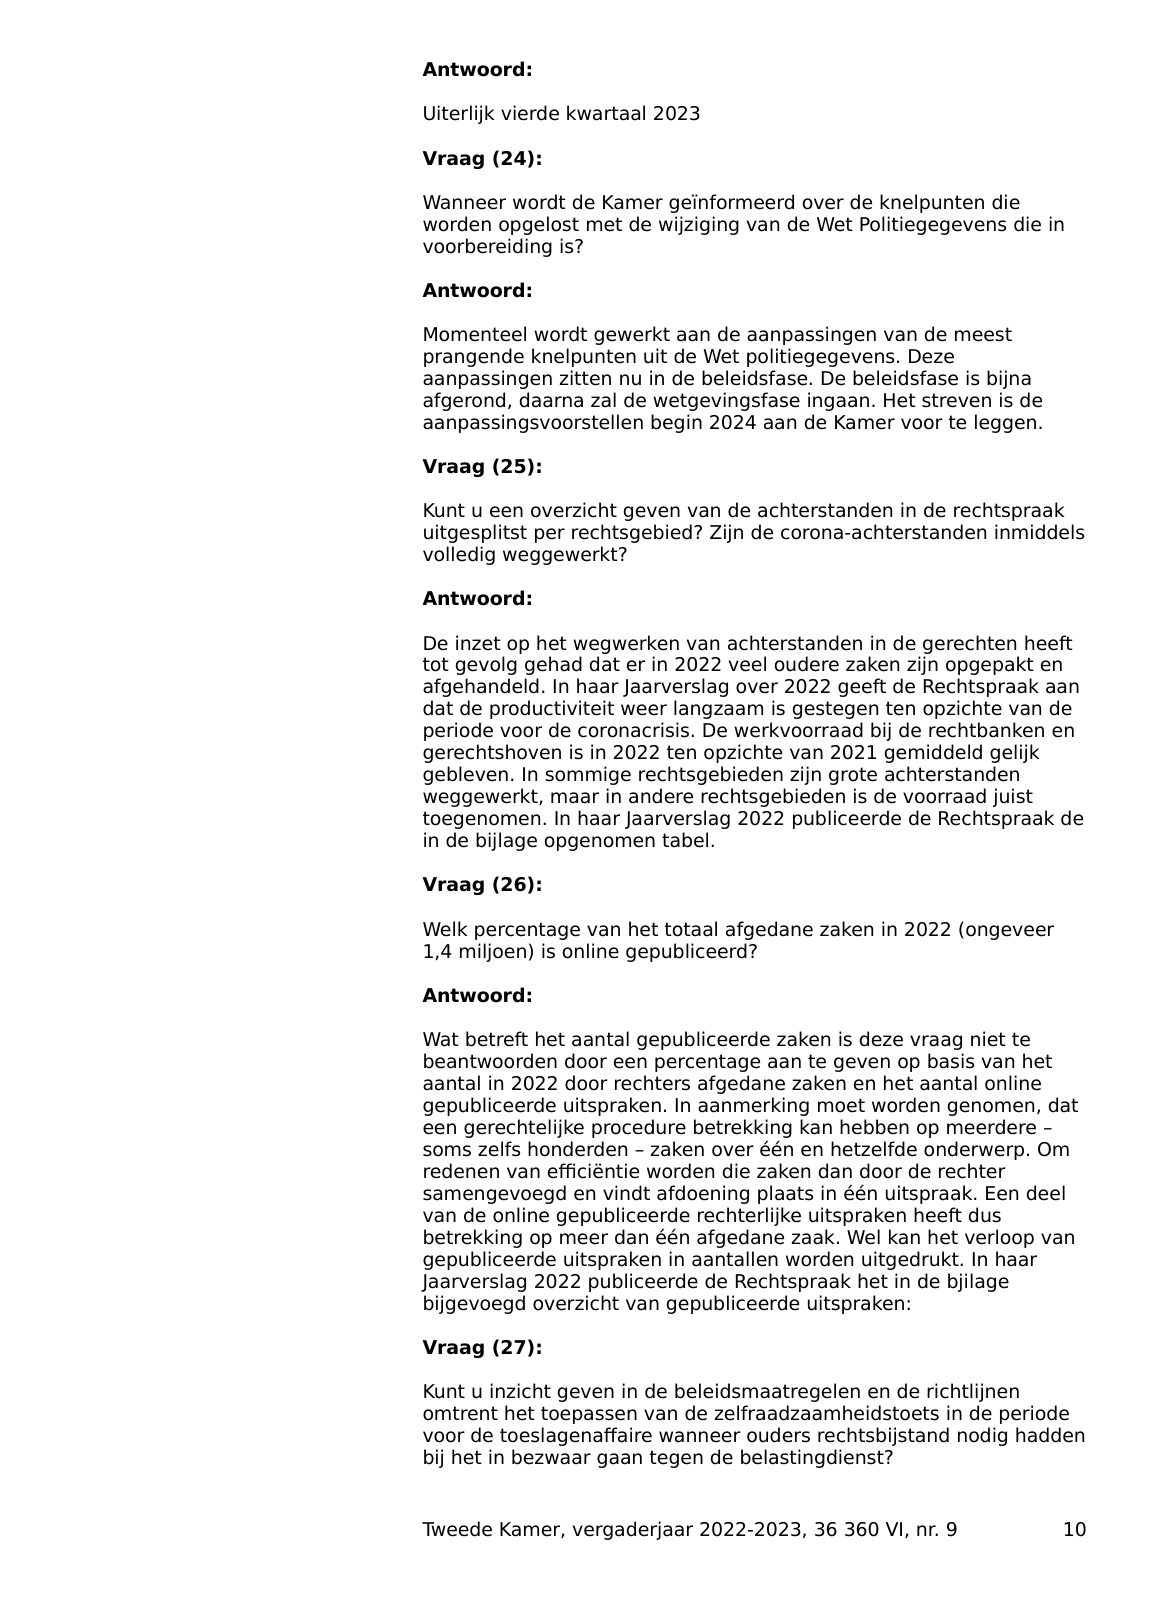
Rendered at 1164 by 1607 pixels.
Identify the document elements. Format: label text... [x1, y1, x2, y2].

subtitle Antwoord: [422, 588, 1087, 610]
subtitle Antwoord: [422, 280, 1087, 302]
text Kunt u een overzicht geven van de achterstanden in de rechtspraak uitgesplitst per rechtsgebied? Zijn de corona-achterstanden inmiddels volledig weggewerkt? [422, 500, 1087, 566]
text De inzet op het wegwerken van achterstanden in de gerechten heeft tot gevolg gehad dat er in 2022 veel oudere zaken zijn opgepakt en afgehandeld. In haar Jaarverslag over 2022 geeft de Rechtspraak aan dat de productiviteit weer langzaam is gestegen ten opzichte van de periode voor de coronacrisis. De werkvoorraad bij de rechtbanken en gerechtshoven is in 2022 ten opzichte van 2021 gemiddeld gelijk gebleven. In sommige rechtsgebieden zijn grote achterstanden weggewerkt, maar in andere rechtsgebieden is de voorraad juist toegenomen. In haar Jaarverslag 2022 publiceerde de Rechtspraak de in de bijlage opgenomen tabel. [422, 632, 1087, 852]
text Momenteel wordt gewerkt aan de aanpassingen van de meest prangende knelpunten uit de Wet politiegegevens. Deze aanpassingen zitten nu in de beleidsfase. De beleidsfase is bijna afgerond, daarna zal de wetgevingsfase ingaan. Het streven is de aanpassingsvoorstellen begin 2024 aan de Kamer voor te leggen. [422, 324, 1087, 434]
text Uiterlijk vierde kwartaal 2023 [422, 103, 1087, 125]
subtitle Vraag (26): [422, 874, 1087, 896]
subtitle Vraag (27): [422, 1337, 1087, 1359]
subtitle Antwoord: [422, 985, 1087, 1007]
text Wanneer wordt de Kamer geïnformeerd over de knelpunten die worden opgelost met de wijziging van de Wet Politiegegevens die in voorbereiding is? [422, 192, 1087, 257]
subtitle Antwoord: [422, 59, 1087, 81]
text Wat betreft het aantal gepubliceerde zaken is deze vraag niet te beantwoorden door een percentage aan te geven op basis van het aantal in 2022 door rechters afgedane zaken en het aantal online gepubliceerde uitspraken. In aanmerking moet worden genomen, dat een gerechtelijke procedure betrekking kan hebben op meerdere – soms zelfs honderden – zaken over één en hetzelfde onderwerp. Om redenen van efficiëntie worden die zaken dan door de rechter samengevoegd en vindt afdoening plaats in één uitspraak. Een deel van de online gepubliceerde rechterlijke uitspraken heeft dus betrekking op meer dan één afgedane zaak. Wel kan het verloop van gepubliceerde uitspraken in aantallen worden uitgedrukt. In haar Jaarverslag 2022 publiceerde de Rechtspraak het in de bjilage bijgevoegd overzicht van gepubliceerde uitspraken: [422, 1029, 1087, 1314]
text Kunt u inzicht geven in de beleidsmaatregelen en de richtlijnen omtrent het toepassen van de zelfraadzaamheidstoets in de periode voor de toeslagenaffaire wanneer ouders rechtsbijstand nodig hadden bij het in bezwaar gaan tegen de belastingdienst? [422, 1381, 1087, 1469]
text Welk percentage van het totaal afgedane zaken in 2022 (ongeveer 1,4 miljoen) is online gepubliceerd? [422, 918, 1087, 962]
subtitle Vraag (25): [422, 456, 1087, 478]
subtitle Vraag (24): [422, 147, 1087, 169]
